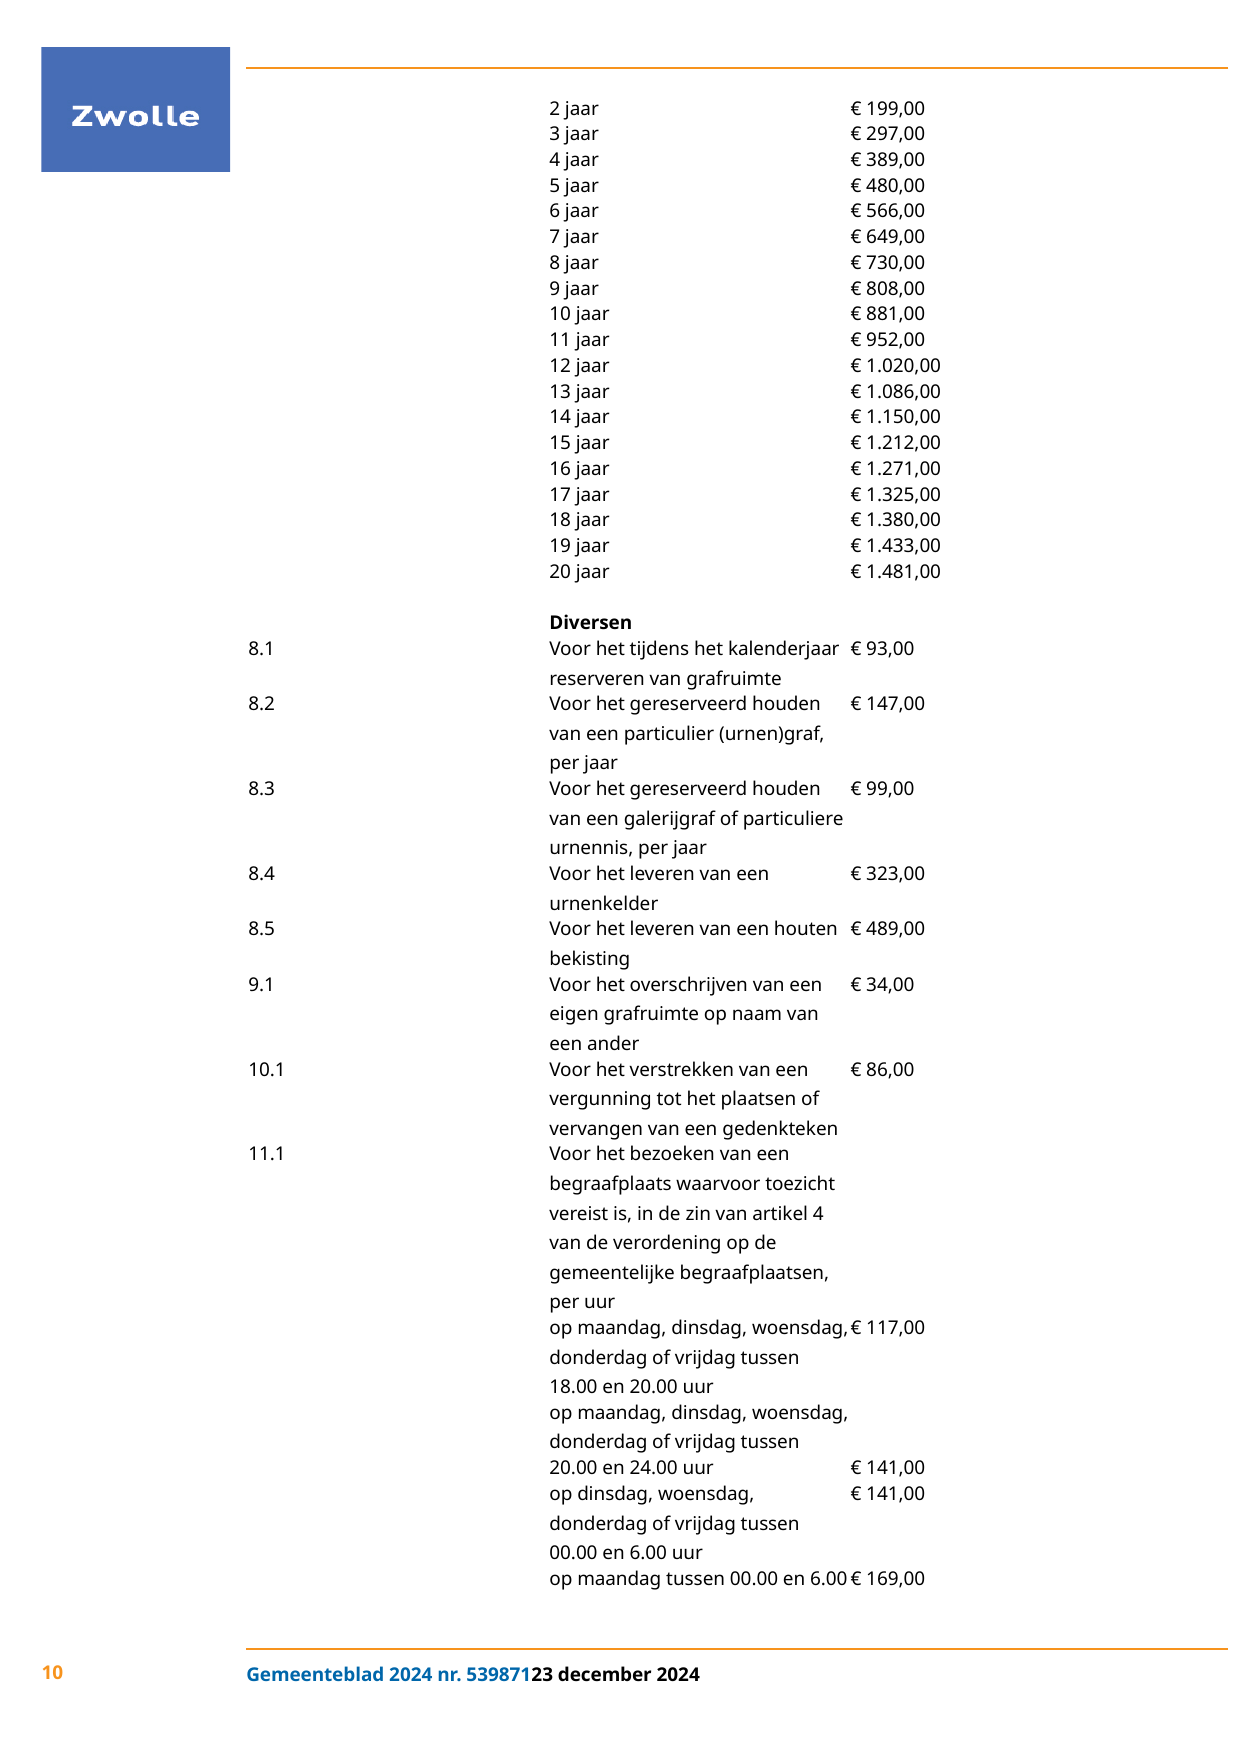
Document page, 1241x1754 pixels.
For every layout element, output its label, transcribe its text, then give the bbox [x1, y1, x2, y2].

table_cell [248, 609, 549, 635]
table_cell [850, 584, 1152, 609]
table_cell 12 jaar [549, 352, 850, 378]
table_cell Voor het overschrijven van een eigen grafruimte op naam van een ander [549, 971, 850, 1056]
table_cell 8.3 [248, 775, 549, 860]
table_cell [248, 172, 549, 198]
table_cell € 99,00 [850, 775, 1152, 860]
table_cell 13 jaar [549, 378, 850, 403]
table_cell 3 jaar [549, 121, 850, 146]
table_cell € 808,00 [850, 275, 1152, 301]
table_cell [248, 584, 549, 609]
table_cell op maandag, dinsdag, woensdag, donderdag of vrijdag tussen 18.00 en 20.00 uur [549, 1314, 850, 1399]
table_cell Voor het leveren van een urnenkelder [549, 860, 850, 916]
table_cell [248, 378, 549, 403]
table_cell € 952,00 [850, 326, 1152, 352]
table_cell € 1.380,00 [850, 506, 1152, 532]
table_cell € 881,00 [850, 301, 1152, 326]
table_cell € 86,00 [850, 1056, 1152, 1141]
table_cell [248, 326, 549, 352]
table_cell € 1.481,00 [850, 558, 1152, 584]
table_cell [248, 249, 549, 275]
table_cell 8 jaar [549, 249, 850, 275]
table_cell € 489,00 [850, 916, 1152, 971]
table_cell [248, 1565, 549, 1591]
table_cell 15 jaar [549, 429, 850, 455]
table_cell op dinsdag, woensdag, donderdag of vrijdag tussen 00.00 en 6.00 uur [549, 1480, 850, 1565]
table_cell 20.00 en 24.00 uur [549, 1455, 850, 1480]
table_cell 11 jaar [549, 326, 850, 352]
table_cell Voor het gereserveerd houden van een galerijgraf of particuliere urnennis, per jaar [549, 775, 850, 860]
table_cell 17 jaar [549, 481, 850, 506]
table_cell [850, 1399, 1152, 1454]
table_cell 4 jaar [549, 146, 850, 172]
table_cell € 297,00 [850, 121, 1152, 146]
table_cell [248, 455, 549, 481]
table_cell 8.4 [248, 860, 549, 916]
table_cell [549, 584, 850, 609]
table_cell op maandag, dinsdag, woensdag, donderdag of vrijdag tussen [549, 1399, 850, 1454]
table_cell Voor het gereserveerd houden van een particulier (urnen)graf, per jaar [549, 690, 850, 775]
table_cell [248, 532, 549, 558]
table_cell € 389,00 [850, 146, 1152, 172]
table_cell € 1.212,00 [850, 429, 1152, 455]
table_cell Voor het verstrekken van een vergunning tot het plaatsen of vervangen van een gedenkteken [549, 1056, 850, 1141]
table_cell 20 jaar [549, 558, 850, 584]
table_cell [248, 429, 549, 455]
table_cell 19 jaar [549, 532, 850, 558]
table_cell 16 jaar [549, 455, 850, 481]
table_cell 10 jaar [549, 301, 850, 326]
table_cell € 649,00 [850, 224, 1152, 249]
table_cell [248, 558, 549, 584]
table_cell 9 jaar [549, 275, 850, 301]
table_cell 2 jaar [549, 95, 850, 121]
table_cell € 1.150,00 [850, 404, 1152, 429]
table_cell [850, 609, 1152, 635]
table_cell [248, 1455, 549, 1480]
table_cell € 1.271,00 [850, 455, 1152, 481]
table_cell 11.1 [248, 1141, 549, 1314]
table_cell 7 jaar [549, 224, 850, 249]
table_cell 18 jaar [549, 506, 850, 532]
table_cell [248, 275, 549, 301]
table_cell [248, 506, 549, 532]
table_cell € 141,00 [850, 1455, 1152, 1480]
table_cell € 323,00 [850, 860, 1152, 916]
table_cell Voor het leveren van een houten bekisting [549, 916, 850, 971]
picture [41, 47, 231, 172]
table_cell 8.5 [248, 916, 549, 971]
table_cell [248, 352, 549, 378]
table_cell [248, 198, 549, 223]
table_cell 5 jaar [549, 172, 850, 198]
table_cell [248, 95, 549, 121]
table_cell € 34,00 [850, 971, 1152, 1056]
table_cell € 141,00 [850, 1480, 1152, 1565]
table_cell € 199,00 [850, 95, 1152, 121]
table_cell € 147,00 [850, 690, 1152, 775]
table_cell € 1.325,00 [850, 481, 1152, 506]
table_cell € 169,00 [850, 1565, 1152, 1591]
table_cell Voor het bezoeken van een begraafplaats waarvoor toezicht vereist is, in de zin van artikel 4 van de verordening op de gemeentelijke begraafplaatsen, per uur [549, 1141, 850, 1314]
table_cell € 480,00 [850, 172, 1152, 198]
table_cell op maandag tussen 00.00 en 6.00 [549, 1565, 850, 1591]
table_cell Diversen [549, 609, 850, 635]
table_cell [248, 146, 549, 172]
table_cell € 117,00 [850, 1314, 1152, 1399]
table_cell [248, 404, 549, 429]
table_cell [248, 1480, 549, 1565]
table_cell [850, 1141, 1152, 1314]
table_cell € 566,00 [850, 198, 1152, 223]
table_cell [248, 301, 549, 326]
table_cell 8.2 [248, 690, 549, 775]
table_cell Voor het tijdens het kalenderjaar reserveren van grafruimte [549, 635, 850, 690]
table_cell [248, 121, 549, 146]
table_cell € 1.433,00 [850, 532, 1152, 558]
table_cell [248, 481, 549, 506]
table_cell 6 jaar [549, 198, 850, 223]
table_cell 14 jaar [549, 404, 850, 429]
table_cell 10.1 [248, 1056, 549, 1141]
table_cell € 730,00 [850, 249, 1152, 275]
table_cell 9.1 [248, 971, 549, 1056]
table_cell € 1.020,00 [850, 352, 1152, 378]
table_cell [248, 1314, 549, 1399]
table_cell € 1.086,00 [850, 378, 1152, 403]
table_cell 8.1 [248, 635, 549, 690]
table_cell € 93,00 [850, 635, 1152, 690]
table_cell [248, 1399, 549, 1454]
table_cell [248, 224, 549, 249]
